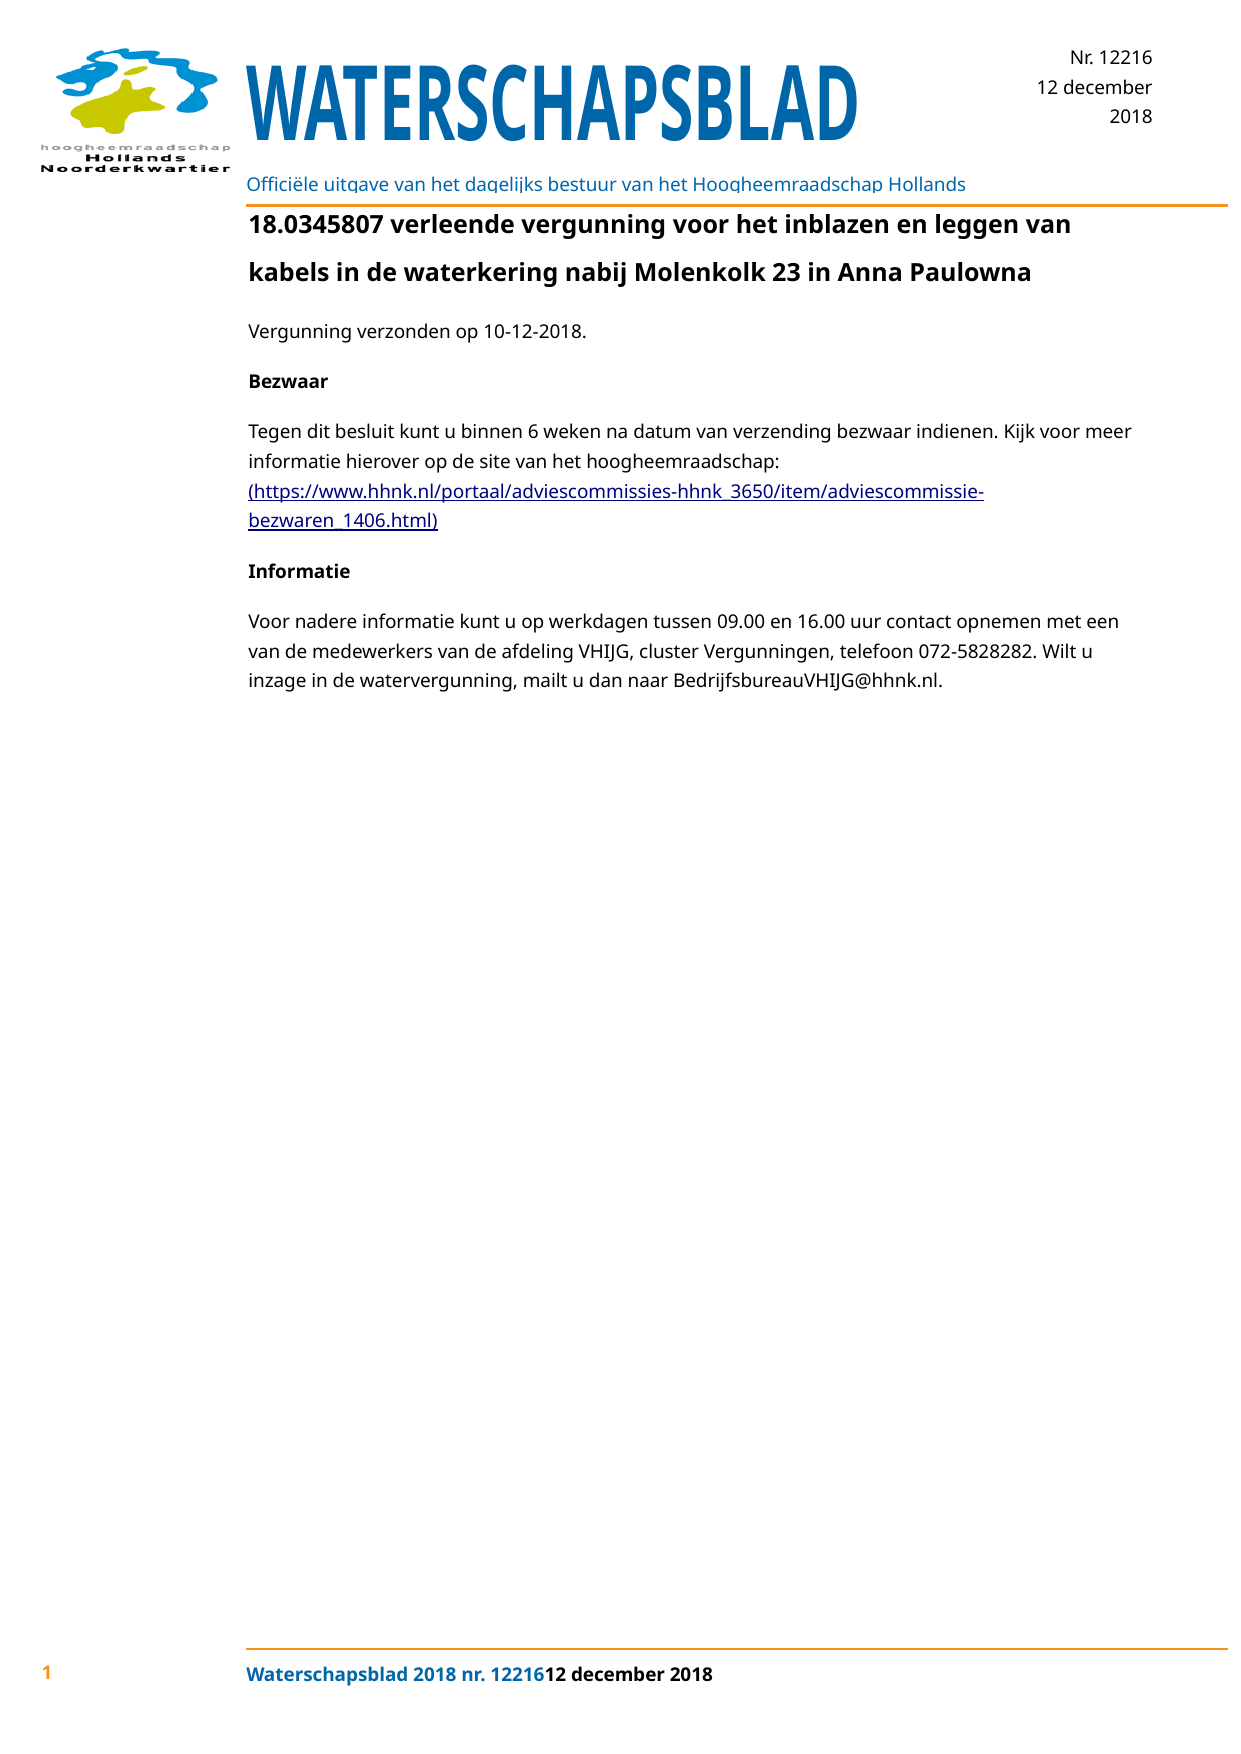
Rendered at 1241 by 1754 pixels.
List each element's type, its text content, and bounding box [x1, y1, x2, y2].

text Informatie [248, 558, 1152, 584]
text Voor nadere informatie kunt u op werkdagen tussen 09.00 en 16.00 uur contact opnemen met een van de medewerkers van de afdeling VHIJG, cluster Vergunningen, telefoon 072-5828282. Wilt u inzage in de watervergunning, mailt u dan naar BedrijfsbureauVHIJG@hhnk.nl. [248, 608, 1152, 693]
text Vergunning verzonden op 10-12-2018. [248, 318, 1152, 344]
text Bezwaar [248, 368, 1152, 394]
picture [41, 47, 231, 172]
text Tegen dit besluit kunt u binnen 6 weken na datum van verzending bezwaar indienen. Kijk voor meer informatie hierover op de site van het hoogheemraadschap: (https://www.hhnk.nl/portaal/adviescommissies-hhnk_3650/item/adviescommissie-bezwaren_1406.html) [248, 419, 1152, 533]
text 18.0345807 verleende vergunning voor het inblazen en leggen van kabels in de waterkering nabij Molenkolk 23 in Anna Paulowna [248, 207, 1152, 288]
